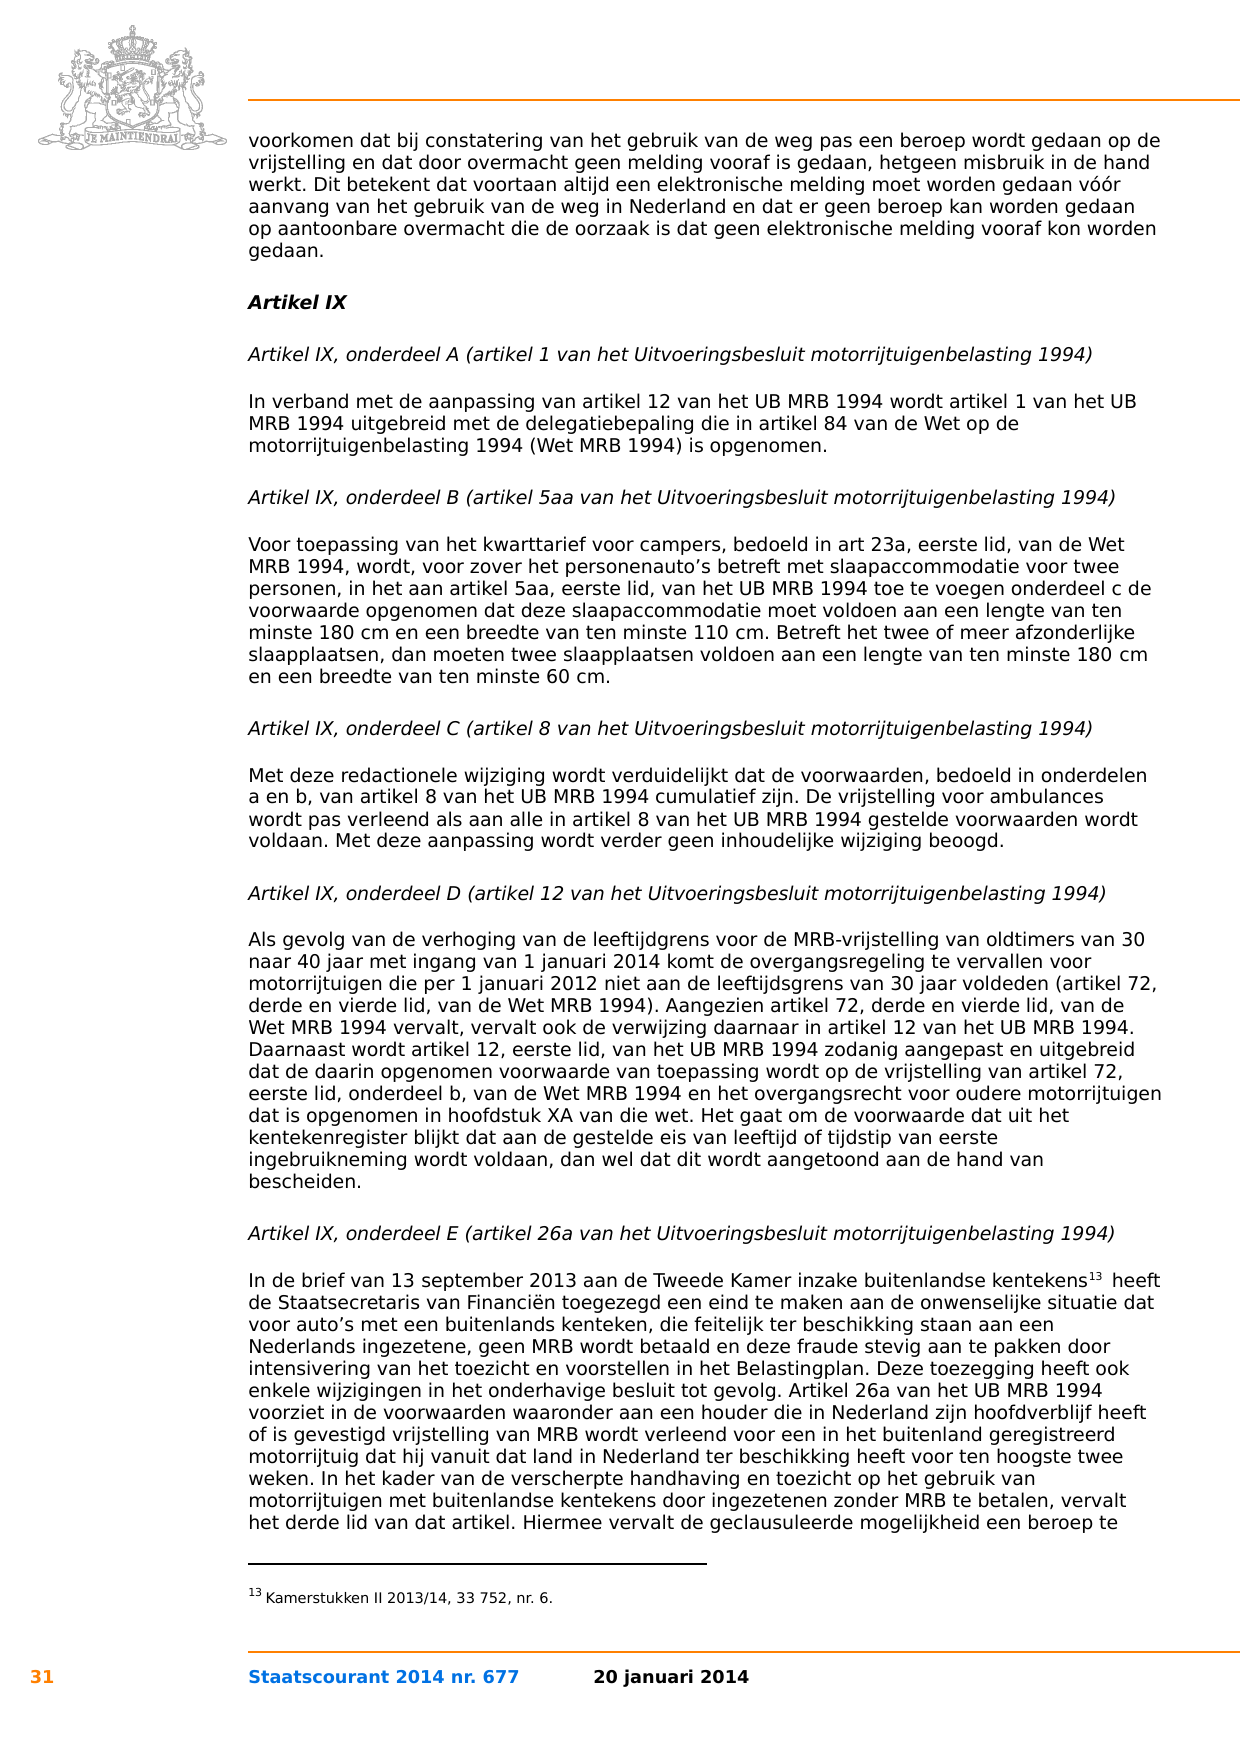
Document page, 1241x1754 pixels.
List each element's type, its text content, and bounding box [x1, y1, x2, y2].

text voorkomen dat bij constatering van het gebruik van de weg pas een beroep wordt gedaan op de vrijstelling en dat door overmacht geen melding vooraf is gedaan, hetgeen misbruik in de hand werkt. Dit betekent dat voortaan altijd een elektronische melding moet worden gedaan vóór aanvang van het gebruik van de weg in Nederland en dat er geen beroep kan worden gedaan op aantoonbare overmacht die de oorzaak is dat geen elektronische melding vooraf kon worden gedaan. [248, 130, 1163, 262]
text In de brief van 13 september 2013 aan de Tweede Kamer inzake buitenlandse kentekens heeft de Staatsecretaris van Financiën toegezegd een eind te maken aan de onwenselijke situatie dat voor auto’s met een buitenlands kenteken, die feitelijk ter beschikking staan aan een Nederlands ingezetene, geen MRB wordt betaald en deze fraude stevig aan te pakken door intensivering van het toezicht en voorstellen in het Belastingplan. Deze toezegging heeft ook enkele wijzigingen in het onderhavige besluit tot gevolg. Artikel 26a van het UB MRB 1994 voorziet in de voorwaarden waaronder aan een houder die in Nederland zijn hoofdverblijf heeft of is gevestigd vrijstelling van MRB wordt verleend voor een in het buitenland geregistreerd motorrijtuig dat hij vanuit dat land in Nederland ter beschikking heeft voor ten hoogste twee weken. In het kader van de verscherpte handhaving en toezicht op het gebruik van motorrijtuigen met buitenlandse kentekens door ingezetenen zonder MRB te betalen, vervalt het derde lid van dat artikel. Hiermee vervalt de geclausuleerde mogelijkheid een beroep te [248, 1270, 1163, 1534]
subtitle Artikel IX, onderdeel E (artikel 26a van het Uitvoeringsbesluit motorrijtuigenbelasting 1994) [248, 1223, 1163, 1245]
subtitle Artikel IX [248, 292, 1163, 314]
subtitle Artikel IX, onderdeel A (artikel 1 van het Uitvoeringsbesluit motorrijtuigenbelasting 1994) [248, 344, 1163, 366]
text In verband met de aanpassing van artikel 12 van het UB MRB 1994 wordt artikel 1 van het UB MRB 1994 uitgebreid met de delegatiebepaling die in artikel 84 van de Wet op de motorrijtuigenbelasting 1994 (Wet MRB 1994) is opgenomen. [248, 391, 1163, 457]
text Kamerstukken II 2013/14, 33 752, nr. 6. [248, 1586, 1163, 1608]
subtitle Artikel IX, onderdeel C (artikel 8 van het Uitvoeringsbesluit motorrijtuigenbelasting 1994) [248, 717, 1163, 739]
text Als gevolg van de verhoging van de leeftijdgrens voor de MRB-vrijstelling van oldtimers van 30 naar 40 jaar met ingang van 1 januari 2014 komt de overgangsregeling te vervallen voor motorrijtuigen die per 1 januari 2012 niet aan de leeftijdsgrens van 30 jaar voldeden (artikel 72, derde en vierde lid, van de Wet MRB 1994). Aangezien artikel 72, derde en vierde lid, van de Wet MRB 1994 vervalt, vervalt ook de verwijzing daarnaar in artikel 12 van het UB MRB 1994. Daarnaast wordt artikel 12, eerste lid, van het UB MRB 1994 zodanig aangepast en uitgebreid dat de daarin opgenomen voorwaarde van toepassing wordt op de vrijstelling van artikel 72, eerste lid, onderdeel b, van de Wet MRB 1994 en het overgangsrecht voor oudere motorrijtuigen dat is opgenomen in hoofdstuk XA van die wet. Het gaat om de voorwaarde dat uit het kentekenregister blijkt dat aan de gestelde eis van leeftijd of tijdstip van eerste ingebruikneming wordt voldaan, dan wel dat dit wordt aangetoond aan de hand van bescheiden. [248, 929, 1163, 1193]
text Voor toepassing van het kwarttarief voor campers, bedoeld in art 23a, eerste lid, van de Wet MRB 1994, wordt, voor zover het personenauto’s betreft met slaapaccommodatie voor twee personen, in het aan artikel 5aa, eerste lid, van het UB MRB 1994 toe te voegen onderdeel c de voorwaarde opgenomen dat deze slaapaccommodatie moet voldoen aan een lengte van ten minste 180 cm en een breedte van ten minste 110 cm. Betreft het twee of meer afzonderlijke slaapplaatsen, dan moeten twee slaapplaatsen voldoen aan een lengte van ten minste 180 cm en een breedte van ten minste 60 cm. [248, 534, 1163, 687]
text Met deze redactionele wijziging wordt verduidelijkt dat de voorwaarden, bedoeld in onderdelen a en b, van artikel 8 van het UB MRB 1994 cumulatief zijn. De vrijstelling voor ambulances wordt pas verleend als aan alle in artikel 8 van het UB MRB 1994 gestelde voorwaarden wordt voldaan. Met deze aanpassing wordt verder geen inhoudelijke wijziging beoogd. [248, 764, 1163, 852]
subtitle Artikel IX, onderdeel B (artikel 5aa van het Uitvoeringsbesluit motorrijtuigenbelasting 1994) [248, 487, 1163, 509]
subtitle Artikel IX, onderdeel D (artikel 12 van het Uitvoeringsbesluit motorrijtuigenbelasting 1994) [248, 882, 1163, 904]
picture [38, 25, 227, 150]
